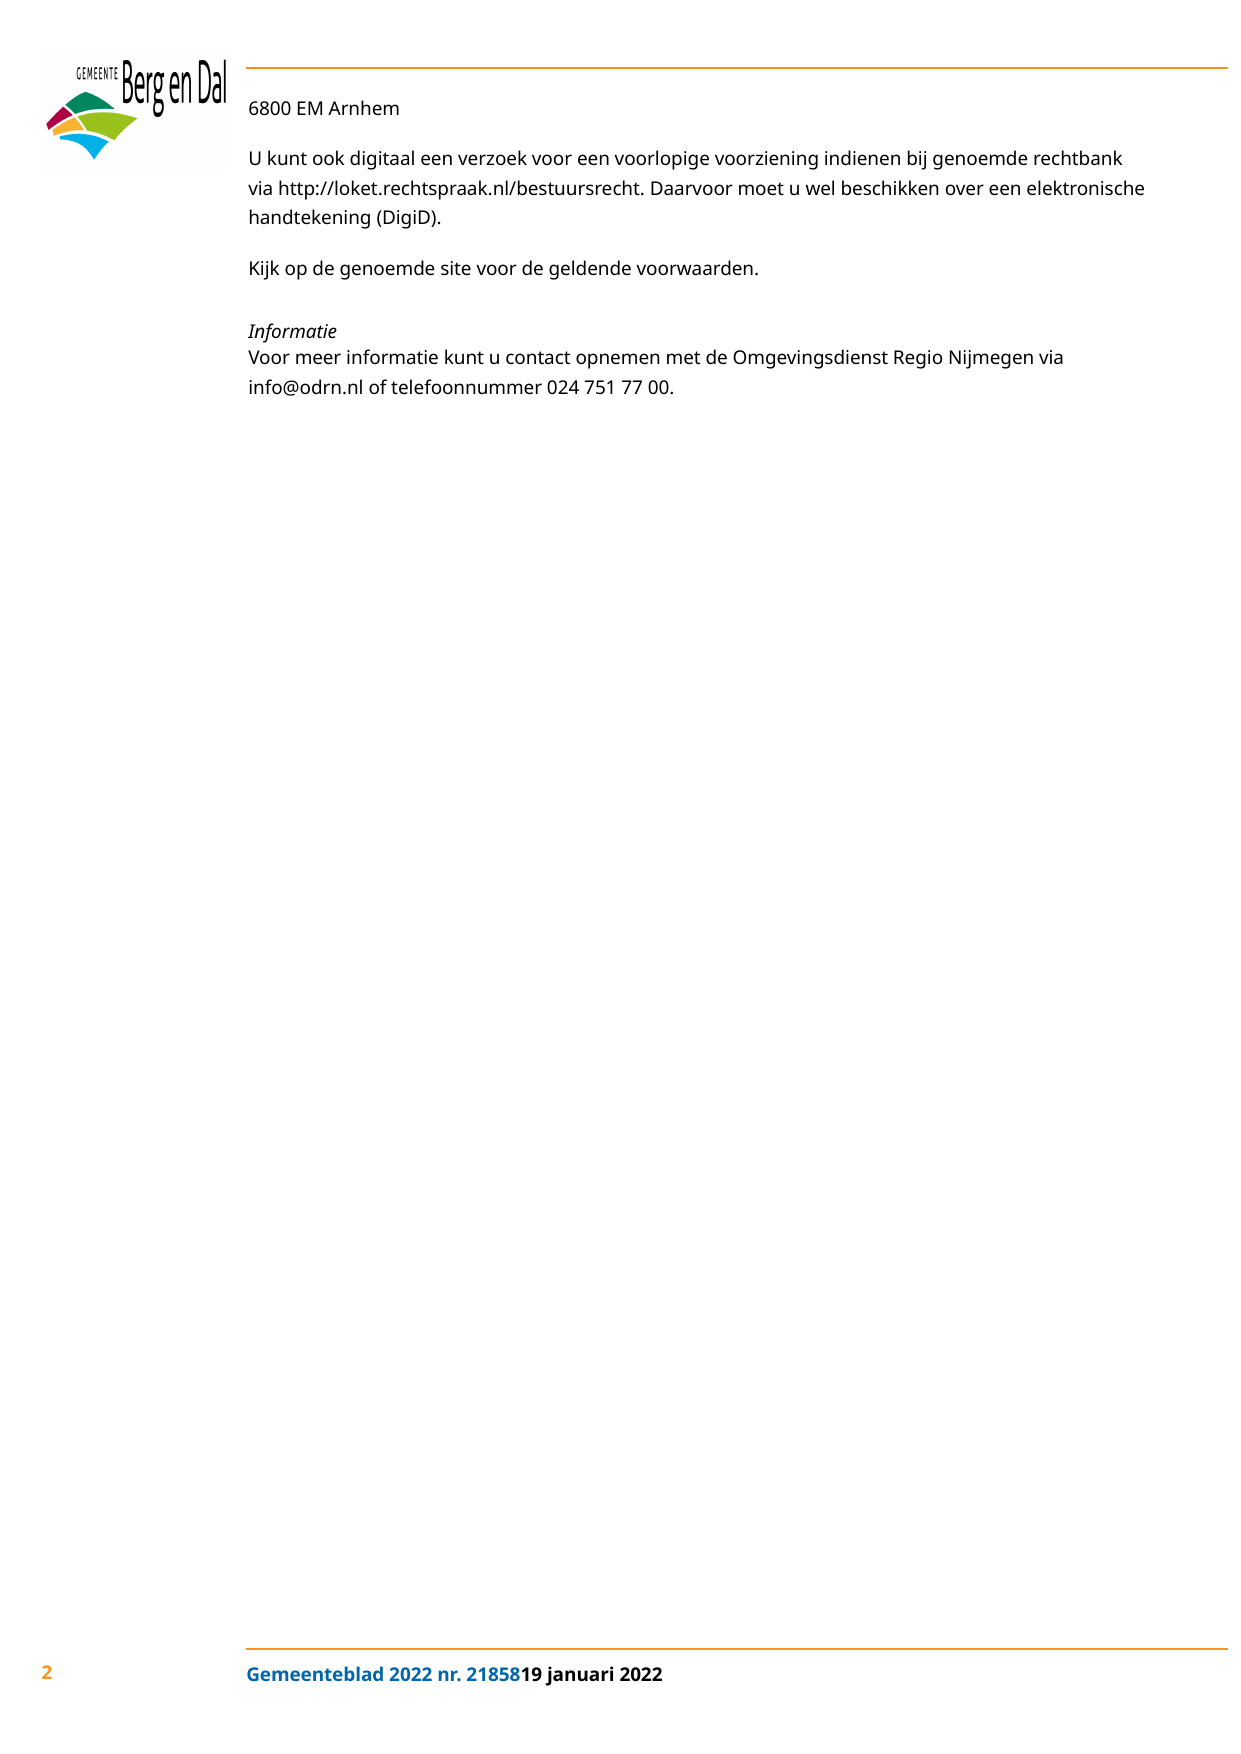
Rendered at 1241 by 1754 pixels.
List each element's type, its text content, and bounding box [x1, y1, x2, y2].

text Kijk op de genoemde site voor de geldende voorwaarden. [248, 255, 1152, 281]
text Voor meer informatie kunt u contact opnemen met de Omgevingsdienst Regio Nijmegen via info@odrn.nl of telefoonnummer 024 751 77 00. [248, 344, 1152, 400]
text Informatie [248, 319, 1152, 344]
picture [41, 47, 231, 172]
text U kunt ook digitaal een verzoek voor een voorlopige voorziening indienen bij genoemde rechtbank via http://loket.rechtspraak.nl/bestuursrecht. Daarvoor moet u wel beschikken over een elektronische handtekening (DigiD). [248, 145, 1152, 230]
text 6800 EM Arnhem [248, 95, 1152, 121]
